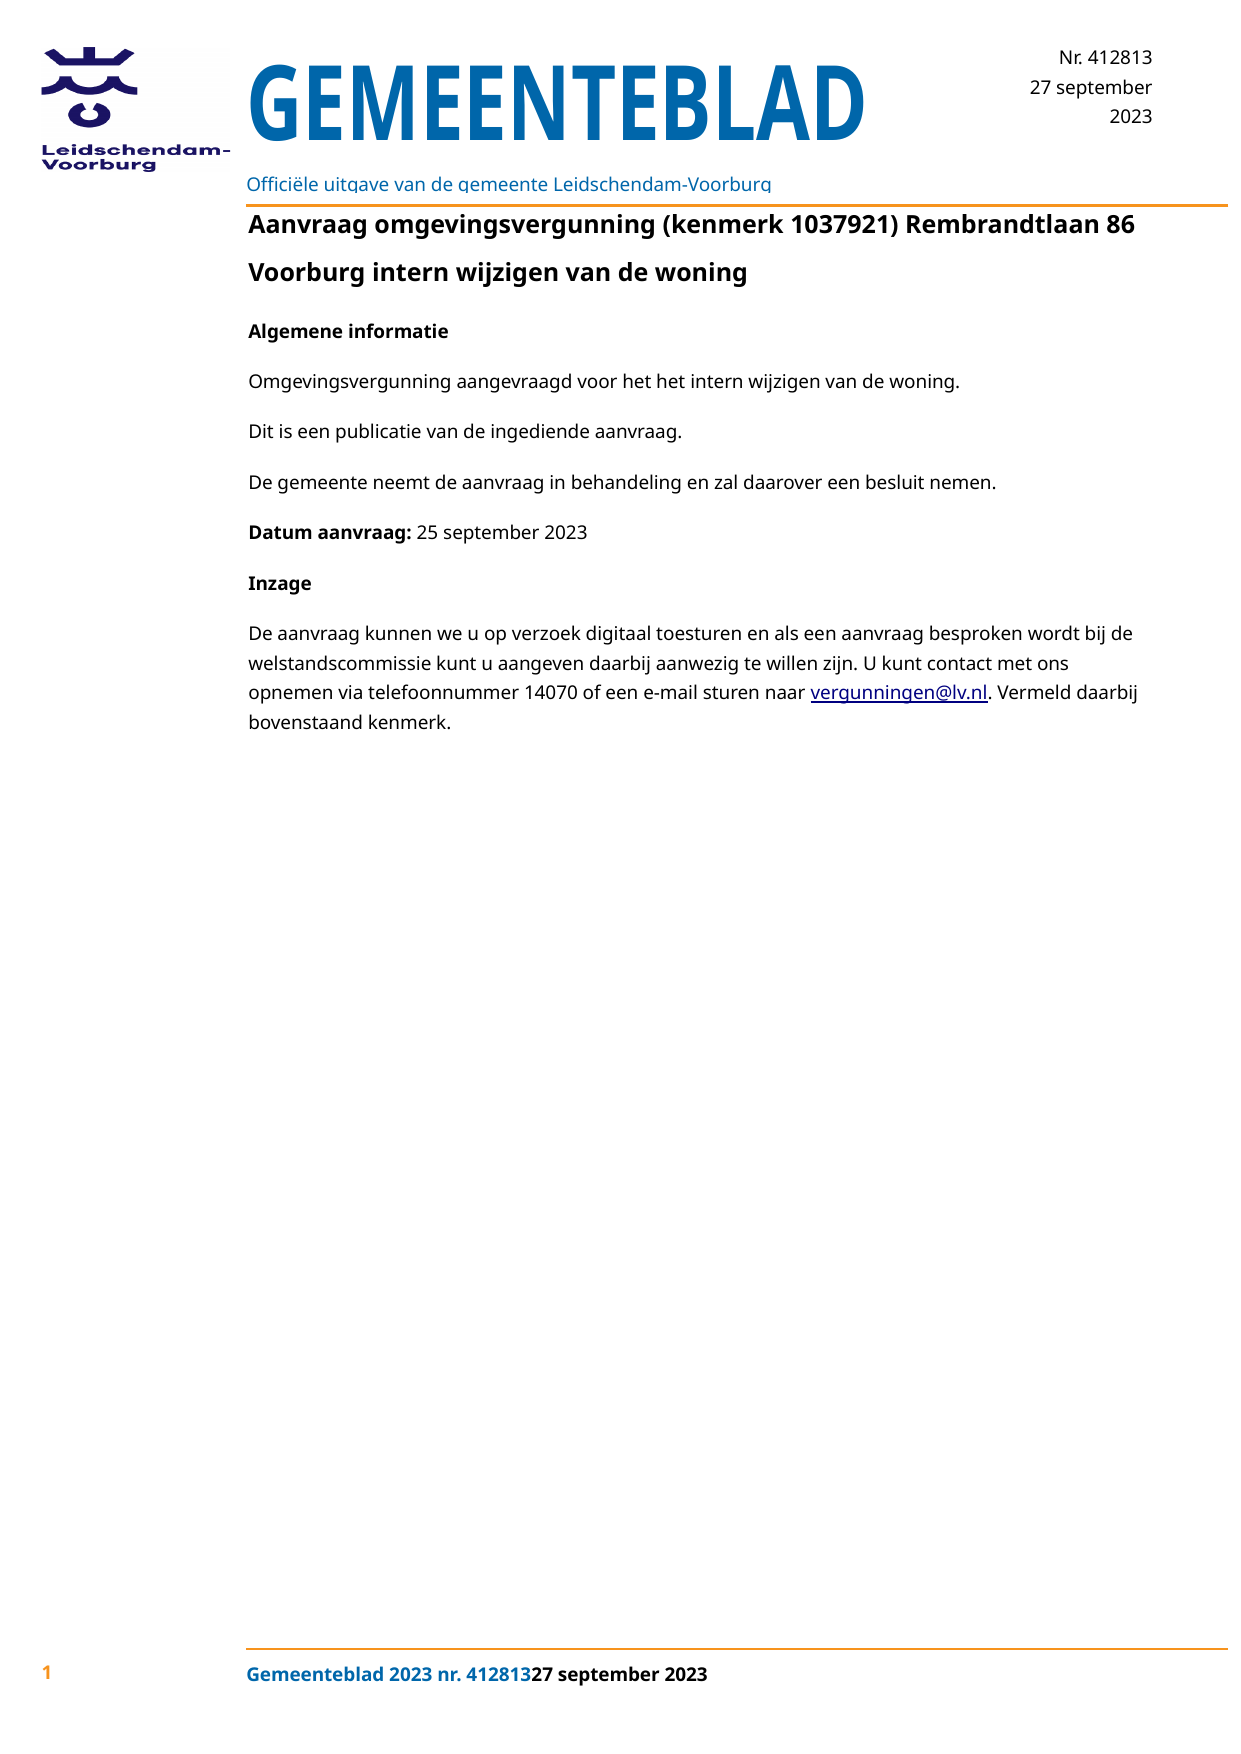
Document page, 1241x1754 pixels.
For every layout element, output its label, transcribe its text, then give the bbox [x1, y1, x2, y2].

text Dit is een publicatie van de ingediende aanvraag. [248, 419, 1152, 444]
text Omgevingsvergunning aangevraagd voor het het intern wijzigen van de woning. [248, 368, 1152, 394]
text De aanvraag kunnen we u op verzoek digitaal toesturen en als een aanvraag besproken wordt bij de welstandscommissie kunt u aangeven daarbij aanwezig te willen zijn. U kunt contact met ons opnemen via telefoonnummer 14070 of een e-mail sturen naar vergunningen@lv.nl. Vermeld daarbij bovenstaand kenmerk. [248, 620, 1152, 735]
text Algemene informatie [248, 318, 1152, 344]
picture [41, 47, 231, 172]
text De gemeente neemt de aanvraag in behandeling en zal daarover een besluit nemen. [248, 469, 1152, 495]
text Inzage [248, 570, 1152, 596]
text Datum aanvraag: 25 september 2023 [248, 519, 1152, 545]
text Aanvraag omgevingsvergunning (kenmerk 1037921) Rembrandtlaan 86 Voorburg intern wijzigen van de woning [248, 207, 1152, 288]
